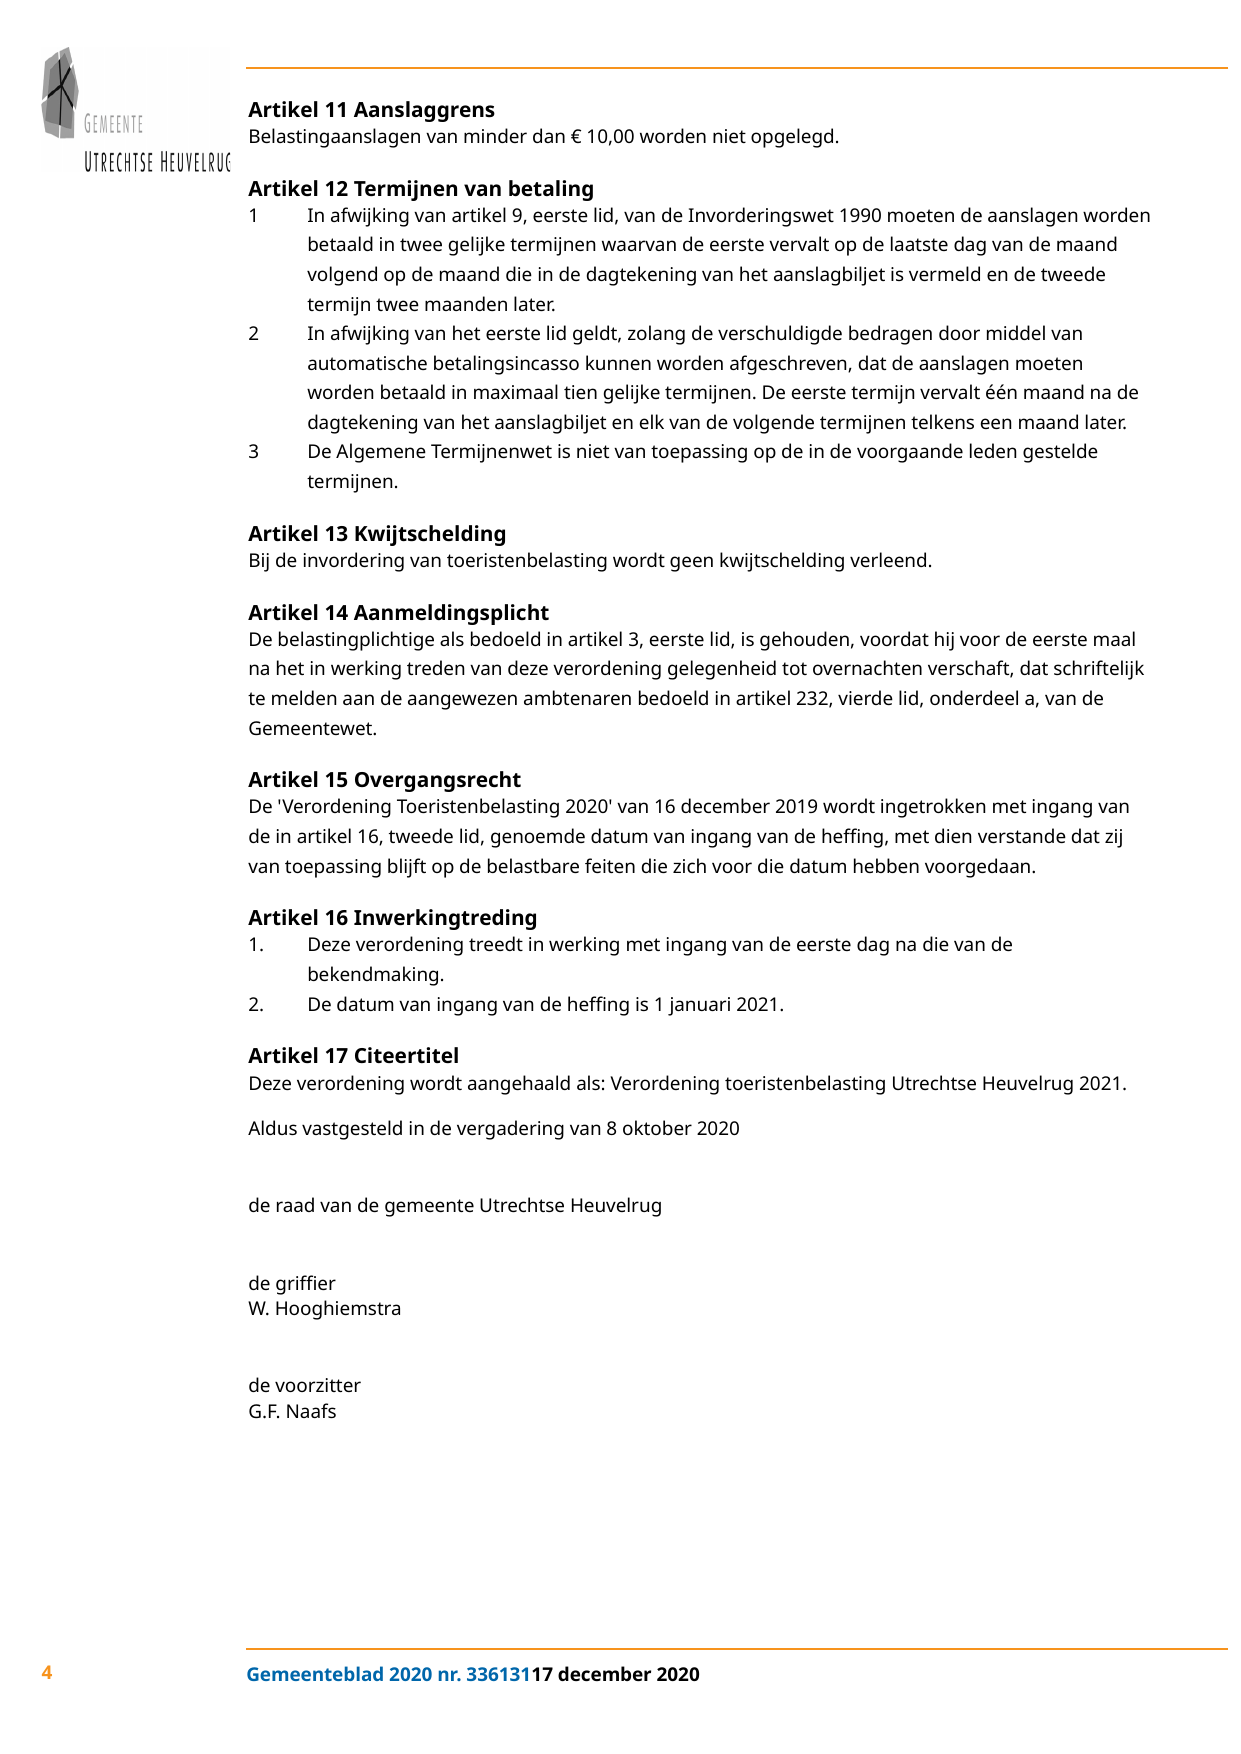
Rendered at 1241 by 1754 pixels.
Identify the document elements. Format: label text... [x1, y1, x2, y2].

text de griffier [248, 1270, 1152, 1295]
text De belastingplichtige als bedoeld in artikel 3, eerste lid, is gehouden, voordat hij voor de eerste maal na het in werking treden van deze verordening gelegenheid tot overnachten verschaft, dat schriftelijk te melden aan de aangewezen ambtenaren bedoeld in artikel 232, vierde lid, onderdeel a, van de Gemeentewet. [248, 626, 1152, 741]
text Artikel 15 Overgangsrecht [248, 765, 1152, 794]
list De datum van ingang van de heffing is 1 januari 2021. [248, 991, 1152, 1017]
list In afwijking van het eerste lid geldt, zolang de verschuldigde bedragen door middel van automatische betalingsincasso kunnen worden afgeschreven, dat de aanslagen moeten worden betaald in maximaal tien gelijke termijnen. De eerste termijn vervalt één maand na de dagtekening van het aanslagbiljet en elk van de volgende termijnen telkens een maand later. [248, 320, 1152, 435]
list In afwijking van artikel 9, eerste lid, van de Invorderingswet 1990 moeten de aanslagen worden betaald in twee gelijke termijnen waarvan de eerste vervalt op de laatste dag van de maand volgend op de maand die in de dagtekening van het aanslagbiljet is vermeld en de tweede termijn twee maanden later. [248, 202, 1152, 317]
text Artikel 14 Aanmeldingsplicht [248, 598, 1152, 626]
text G.F. Naafs [248, 1398, 1152, 1424]
text de raad van de gemeente Utrechtse Heuvelrug [248, 1192, 1152, 1218]
text Artikel 17 Citeertitel [248, 1041, 1152, 1070]
text Artikel 16 Inwerkingtreding [248, 903, 1152, 932]
text Deze verordening wordt aangehaald als: Verordening toeristenbelasting Utrechtse Heuvelrug 2021. [248, 1070, 1152, 1095]
text W. Hooghiemstra [248, 1295, 1152, 1321]
text Artikel 11 Aanslaggrens [248, 95, 1152, 123]
text Artikel 13 Kwijtschelding [248, 519, 1152, 547]
text de voorzitter [248, 1373, 1152, 1398]
text Bij de invordering van toeristenbelasting wordt geen kwijtschelding verleend. [248, 547, 1152, 573]
list Deze verordening treedt in werking met ingang van de eerste dag na die van de bekendmaking. [248, 932, 1152, 987]
list De Algemene Termijnenwet is niet van toepassing op de in de voorgaande leden gestelde termijnen. [248, 439, 1152, 494]
text Belastingaanslagen van minder dan € 10,00 worden niet opgelegd. [248, 123, 1152, 149]
text Aldus vastgesteld in de vergadering van 8 oktober 2020 [248, 1115, 1152, 1141]
picture [41, 47, 231, 172]
text De 'Verordening Toeristenbelasting 2020' van 16 december 2019 wordt ingetrokken met ingang van de in artikel 16, tweede lid, genoemde datum van ingang van de heffing, met dien verstande dat zij van toepassing blijft op de belastbare feiten die zich voor die datum hebben voorgedaan. [248, 794, 1152, 878]
text Artikel 12 Termijnen van betaling [248, 174, 1152, 202]
